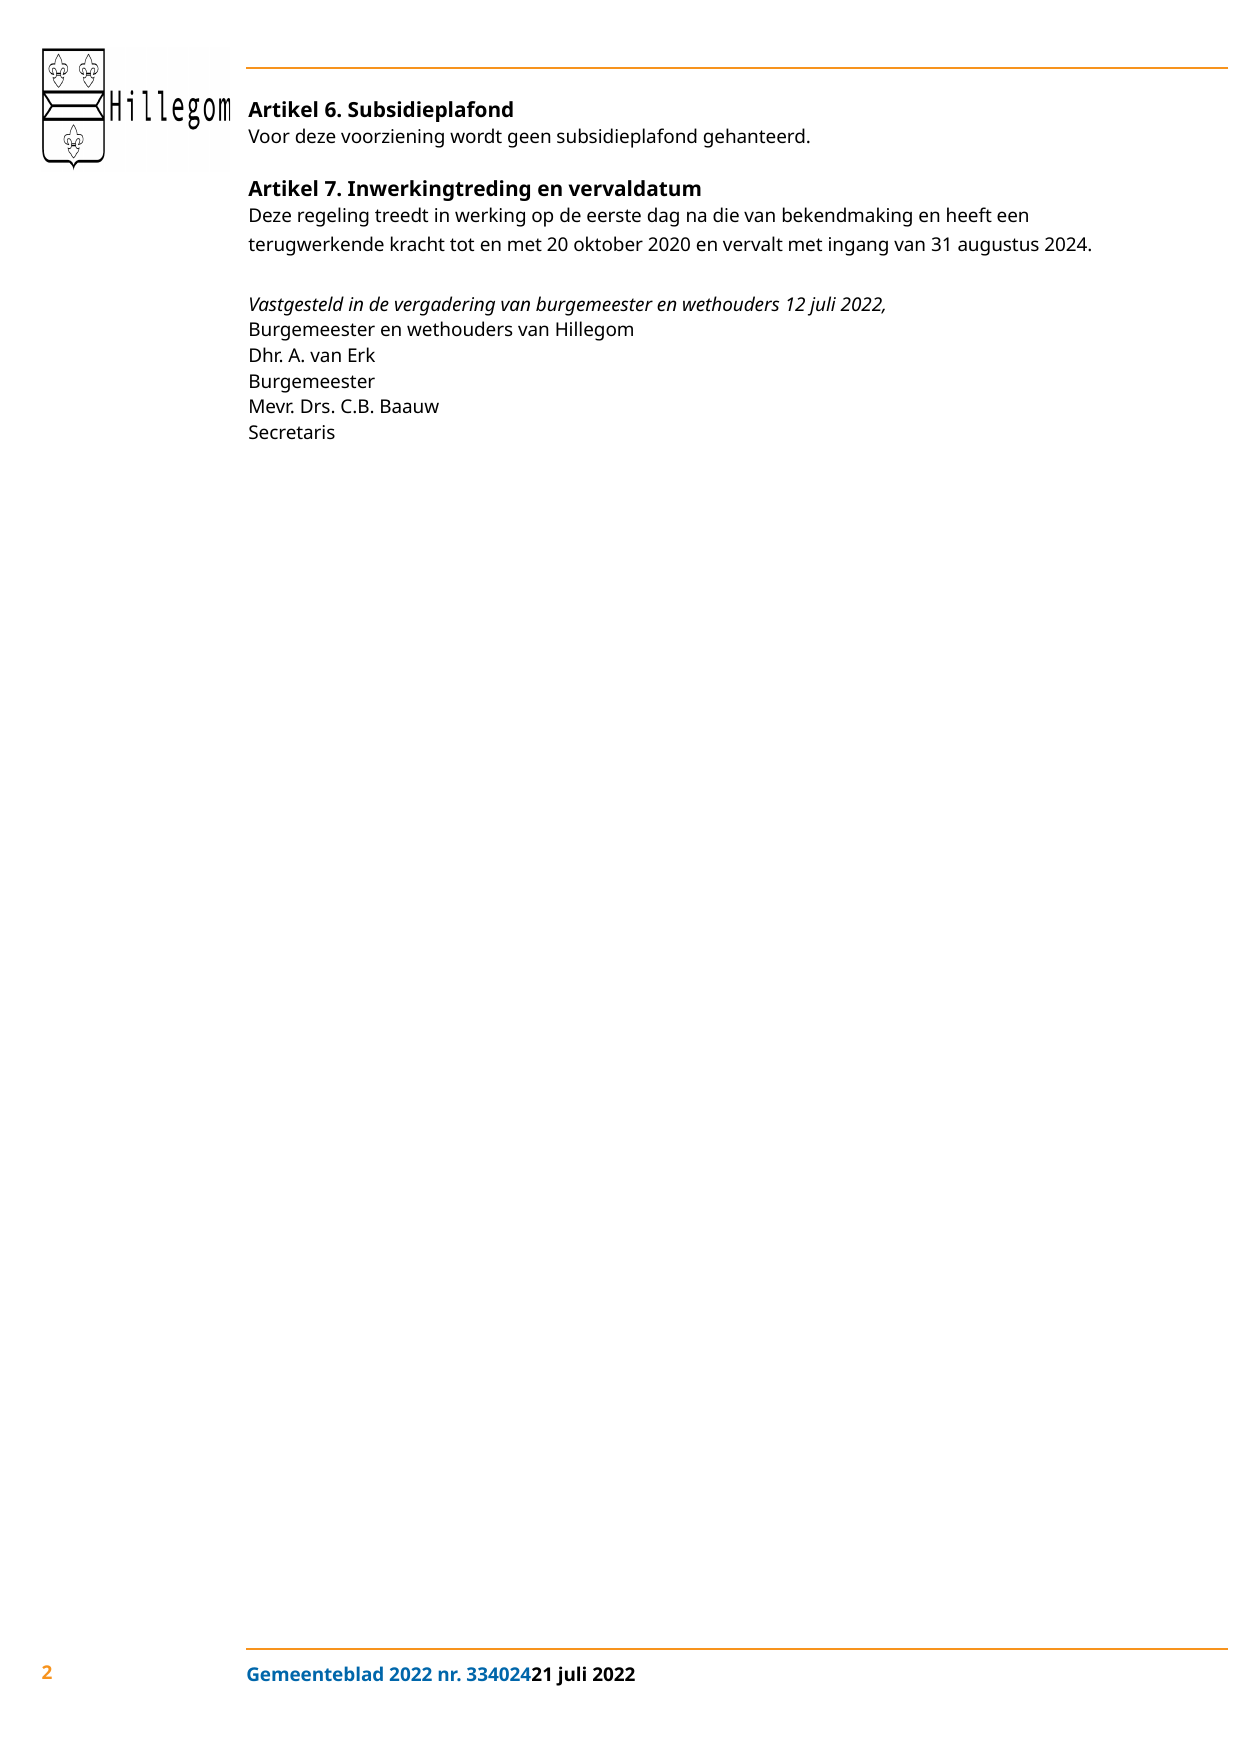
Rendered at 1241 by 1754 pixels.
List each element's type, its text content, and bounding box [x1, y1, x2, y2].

text Dhr. A. van Erk [248, 342, 1152, 368]
text Artikel 7. Inwerkingtreding en vervaldatum [248, 174, 1152, 202]
text Vastgesteld in de vergadering van burgemeester en wethouders 12 juli 2022, [248, 291, 1152, 317]
text Secretaris [248, 419, 1152, 445]
text Burgemeester [248, 368, 1152, 394]
text Mevr. Drs. C.B. Baauw [248, 394, 1152, 419]
text Artikel 6. Subsidieplafond [248, 95, 1152, 123]
picture [41, 47, 231, 172]
text Burgemeester en wethouders van Hillegom [248, 317, 1152, 342]
text Voor deze voorziening wordt geen subsidieplafond gehanteerd. [248, 123, 1152, 149]
text Deze regeling treedt in werking op de eerste dag na die van bekendmaking en heeft een terugwerkende kracht tot en met 20 oktober 2020 en vervalt met ingang van 31 augustus 2024. [248, 202, 1152, 257]
